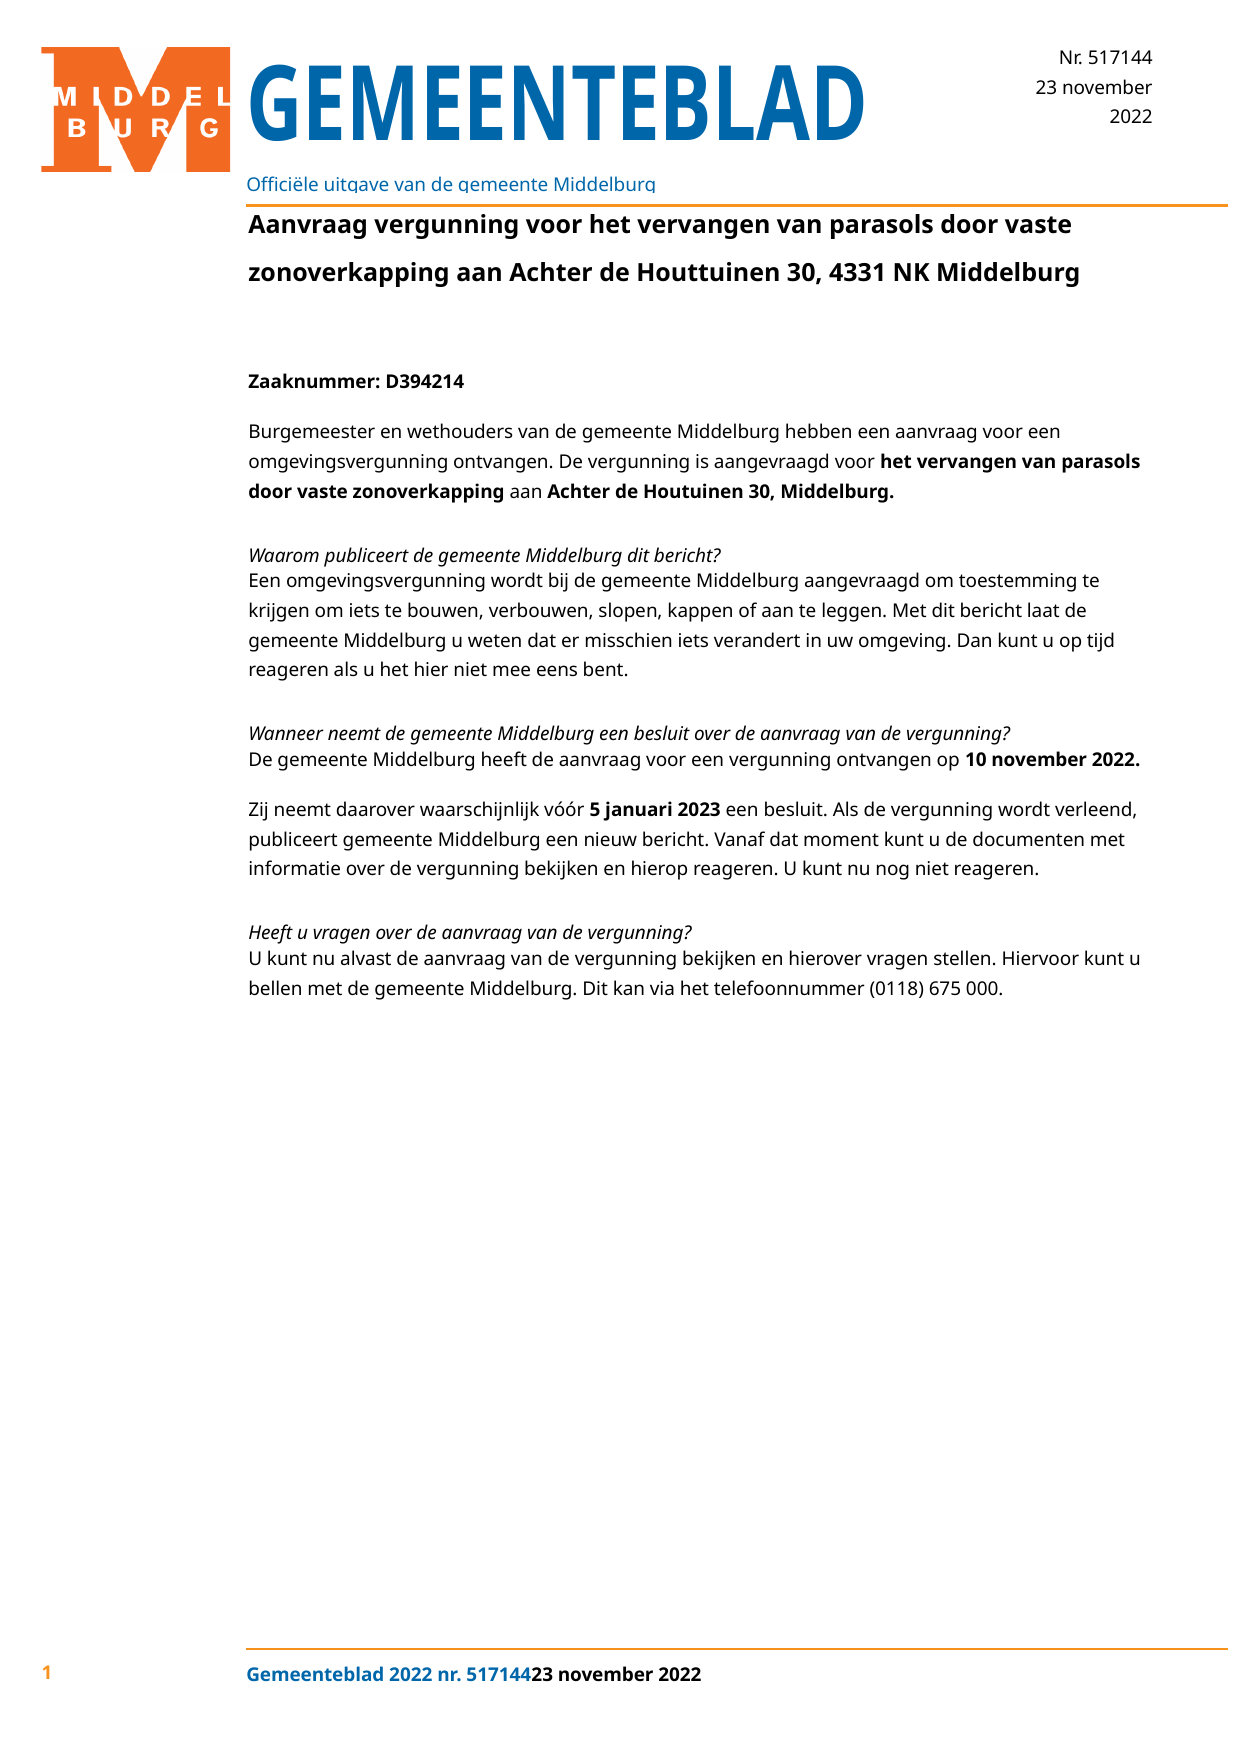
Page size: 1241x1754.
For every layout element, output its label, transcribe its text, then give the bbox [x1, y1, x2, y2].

text Aanvraag vergunning voor het vervangen van parasols door vaste zonoverkapping aan Achter de Houttuinen 30, 4331 NK Middelburg [248, 207, 1152, 288]
text Wanneer neemt de gemeente Middelburg een besluit over de aanvraag van de vergunning? [248, 720, 1152, 746]
text De gemeente Middelburg heeft de aanvraag voor een vergunning ontvangen op 10 november 2022. [248, 746, 1152, 772]
text Zaaknummer: D394214 [248, 368, 1152, 394]
text Heeft u vragen over de aanvraag van de vergunning? [248, 919, 1152, 945]
text Zij neemt daarover waarschijnlijk vóór 5 januari 2023 een besluit. Als de vergunning wordt verleend, publiceert gemeente Middelburg een nieuw bericht. Vanaf dat moment kunt u de documenten met informatie over de vergunning bekijken en hierop reageren. U kunt nu nog niet reageren. [248, 796, 1152, 881]
text U kunt nu alvast de aanvraag van de vergunning bekijken en hierover vragen stellen. Hiervoor kunt u bellen met de gemeente Middelburg. Dit kan via het telefoonnummer (0118) 675 000. [248, 945, 1152, 1001]
text Een omgevingsvergunning wordt bij de gemeente Middelburg aangevraagd om toestemming te krijgen om iets te bouwen, verbouwen, slopen, kappen of aan te leggen. Met dit bericht laat de gemeente Middelburg u weten dat er misschien iets verandert in uw omgeving. Dan kunt u op tijd reageren als u het hier niet mee eens bent. [248, 568, 1152, 682]
text Burgemeester en wethouders van de gemeente Middelburg hebben een aanvraag voor een omgevingsvergunning ontvangen. De vergunning is aangevraagd voor het vervangen van parasols door vaste zonoverkapping aan Achter de Houtuinen 30, Middelburg. [248, 419, 1152, 504]
text Waarom publiceert de gemeente Middelburg dit bericht? [248, 542, 1152, 568]
picture [41, 47, 231, 172]
